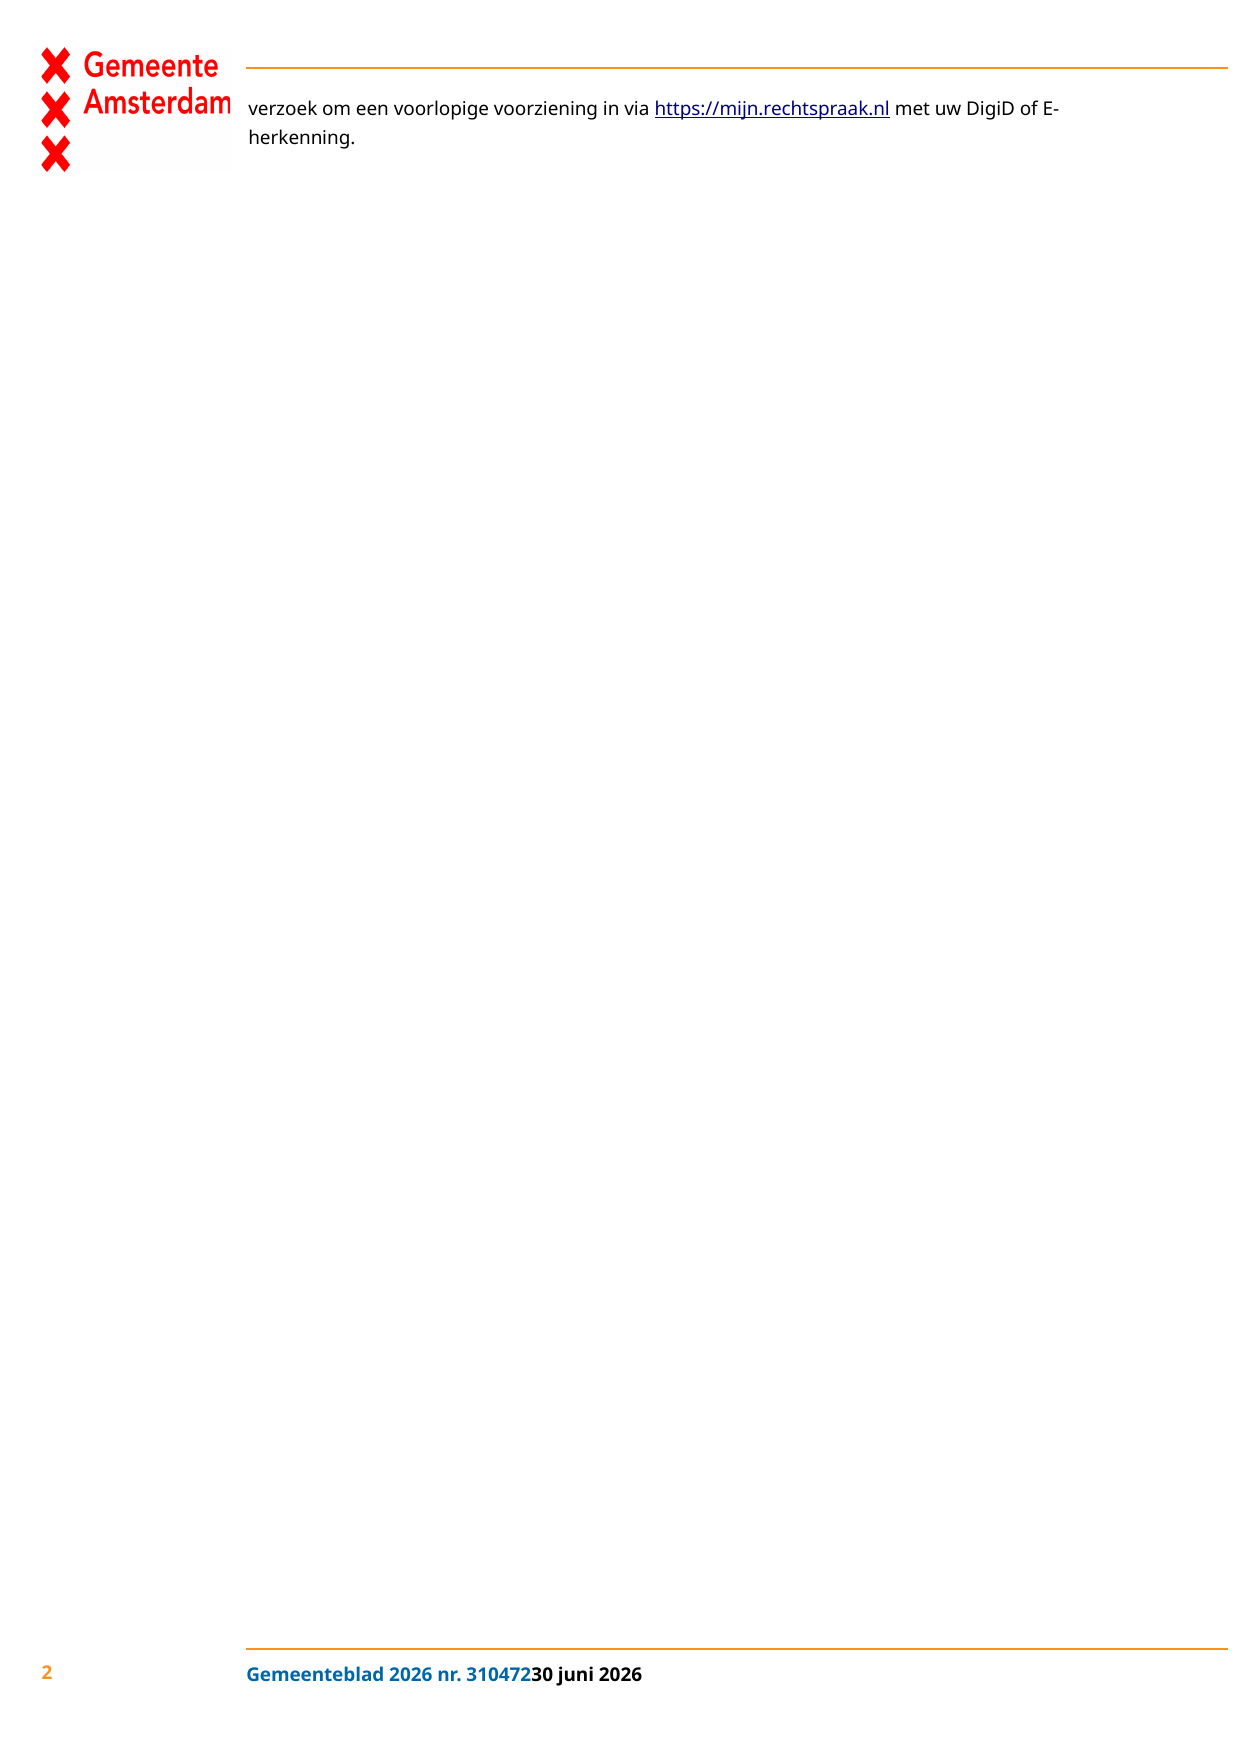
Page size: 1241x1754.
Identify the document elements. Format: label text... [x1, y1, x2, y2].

text verzoek om een voorlopige voorziening in via https://mijn.rechtspraak.nl met uw DigiD of E-herkenning. [248, 95, 1152, 150]
picture [41, 47, 231, 172]
